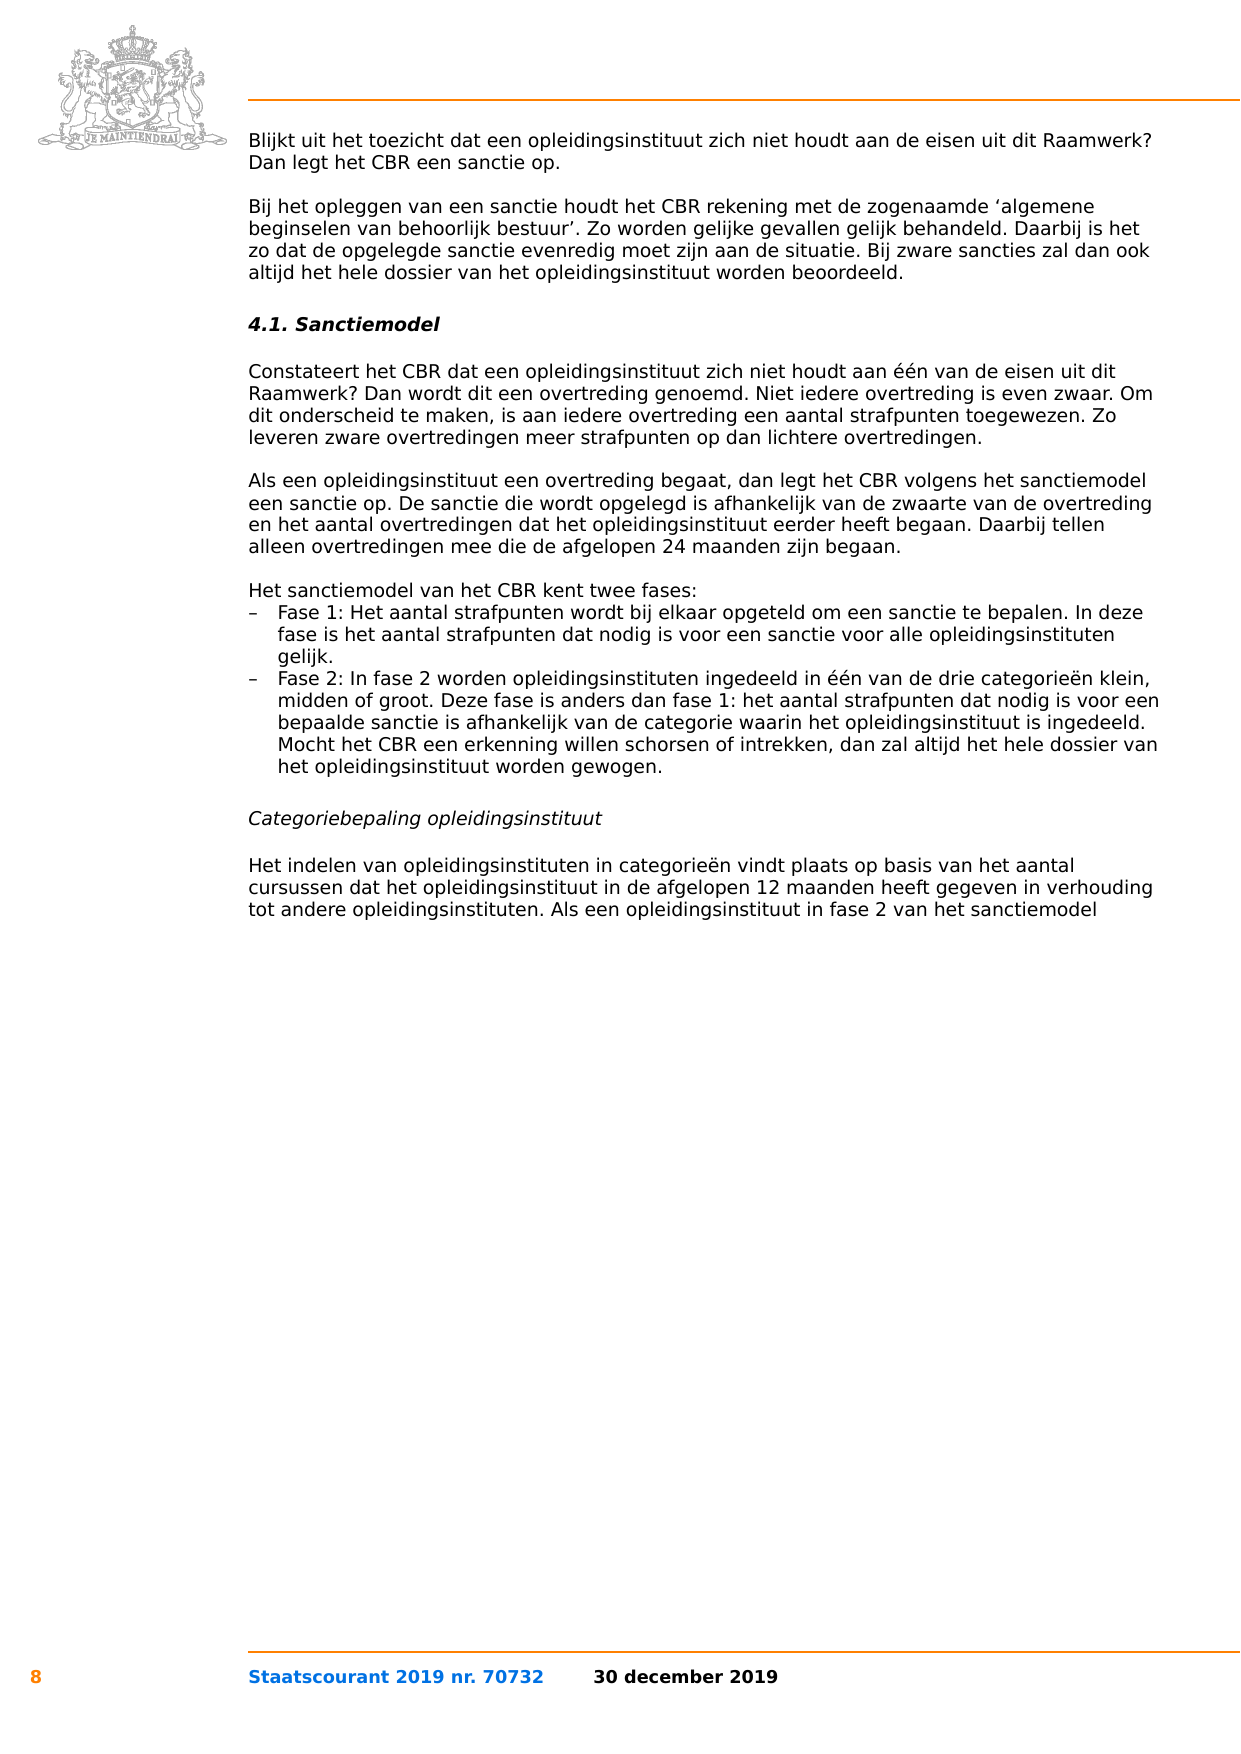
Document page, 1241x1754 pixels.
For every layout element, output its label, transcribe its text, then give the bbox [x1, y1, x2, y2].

text Het indelen van opleidingsinstituten in categorieën vindt plaats op basis van het aantal cursussen dat het opleidingsinstituut in de afgelopen 12 maanden heeft gegeven in verhouding tot andere opleidingsinstituten. Als een opleidingsinstituut in fase 2 van het sanctiemodel [248, 855, 1163, 921]
picture [38, 25, 227, 150]
text – Fase 2: In fase 2 worden opleidingsinstituten ingedeeld in één van de drie categorieën klein, midden of groot. Deze fase is anders dan fase 1: het aantal strafpunten dat nodig is voor een bepaalde sanctie is afhankelijk van de categorie waarin het opleidingsinstituut is ingedeeld. Mocht het CBR een erkenning willen schorsen of intrekken, dan zal altijd het hele dossier van het opleidingsinstituut worden gewogen. [248, 668, 1163, 778]
subtitle 4.1. Sanctiemodel [248, 314, 1163, 336]
text Blijkt uit het toezicht dat een opleidingsinstituut zich niet houdt aan de eisen uit dit Raamwerk? Dan legt het CBR een sanctie op. [248, 130, 1163, 174]
subtitle Categoriebepaling opleidingsinstituut [248, 808, 1163, 830]
text – Fase 1: Het aantal strafpunten wordt bij elkaar opgeteld om een sanctie te bepalen. In deze fase is het aantal strafpunten dat nodig is voor een sanctie voor alle opleidingsinstituten gelijk. [248, 602, 1163, 668]
text Constateert het CBR dat een opleidingsinstituut zich niet houdt aan één van de eisen uit dit Raamwerk? Dan wordt dit een overtreding genoemd. Niet iedere overtreding is even zwaar. Om dit onderscheid te maken, is aan iedere overtreding een aantal strafpunten toegewezen. Zo leveren zware overtredingen meer strafpunten op dan lichtere overtredingen. [248, 361, 1163, 448]
text Het sanctiemodel van het CBR kent twee fases: [248, 580, 1163, 602]
text Bij het opleggen van een sanctie houdt het CBR rekening met de zogenaamde ‘algemene beginselen van behoorlijk bestuur’. Zo worden gelijke gevallen gelijk behandeld. Daarbij is het zo dat de opgelegde sanctie evenredig moet zijn aan de situatie. Bij zware sancties zal dan ook altijd het hele dossier van het opleidingsinstituut worden beoordeeld. [248, 196, 1163, 284]
text Als een opleidingsinstituut een overtreding begaat, dan legt het CBR volgens het sanctiemodel een sanctie op. De sanctie die wordt opgelegd is afhankelijk van de zwaarte van de overtreding en het aantal overtredingen dat het opleidingsinstituut eerder heeft begaan. Daarbij tellen alleen overtredingen mee die de afgelopen 24 maanden zijn begaan. [248, 470, 1163, 558]
